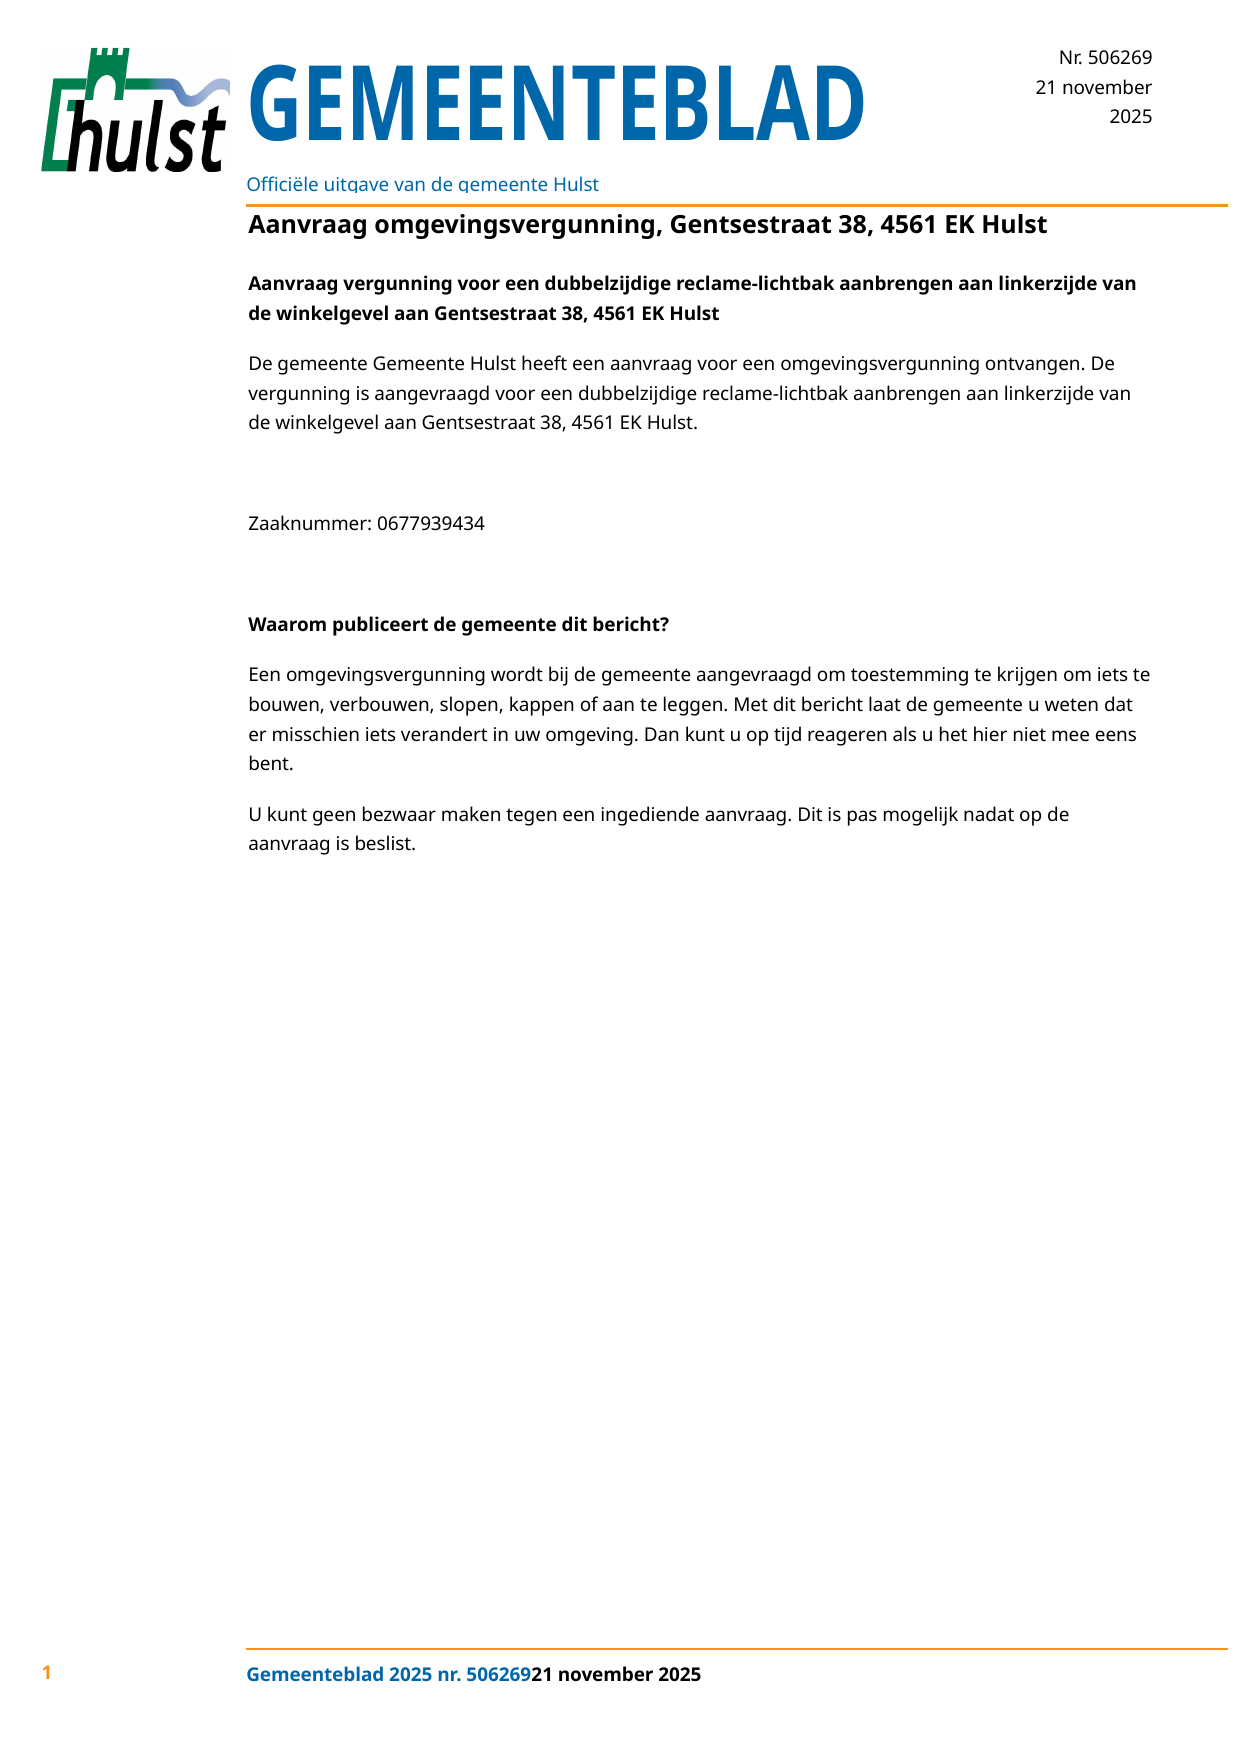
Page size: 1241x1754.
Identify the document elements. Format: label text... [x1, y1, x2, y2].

text De gemeente Gemeente Hulst heeft een aanvraag voor een omgevingsvergunning ontvangen. De vergunning is aangevraagd voor een dubbelzijdige reclame-lichtbak aanbrengen aan linkerzijde van de winkelgevel aan Gentsestraat 38, 4561 EK Hulst. [248, 350, 1152, 435]
text Aanvraag vergunning voor een dubbelzijdige reclame-lichtbak aanbrengen aan linkerzijde van de winkelgevel aan Gentsestraat 38, 4561 EK Hulst [248, 270, 1152, 326]
picture [41, 47, 231, 172]
text Een omgevingsvergunning wordt bij de gemeente aangevraagd om toestemming te krijgen om iets te bouwen, verbouwen, slopen, kappen of aan te leggen. Met dit bericht laat de gemeente u weten dat er misschien iets verandert in uw omgeving. Dan kunt u op tijd reageren als u het hier niet mee eens bent. [248, 662, 1152, 776]
text Waarom publiceert de gemeente dit bericht? [248, 611, 1152, 637]
text U kunt geen bezwaar maken tegen een ingediende aanvraag. Dit is pas mogelijk nadat op de aanvraag is beslist. [248, 801, 1152, 856]
text Zaaknummer: 0677939434 [248, 510, 1152, 536]
text Aanvraag omgevingsvergunning, Gentsestraat 38, 4561 EK Hulst [248, 207, 1152, 241]
